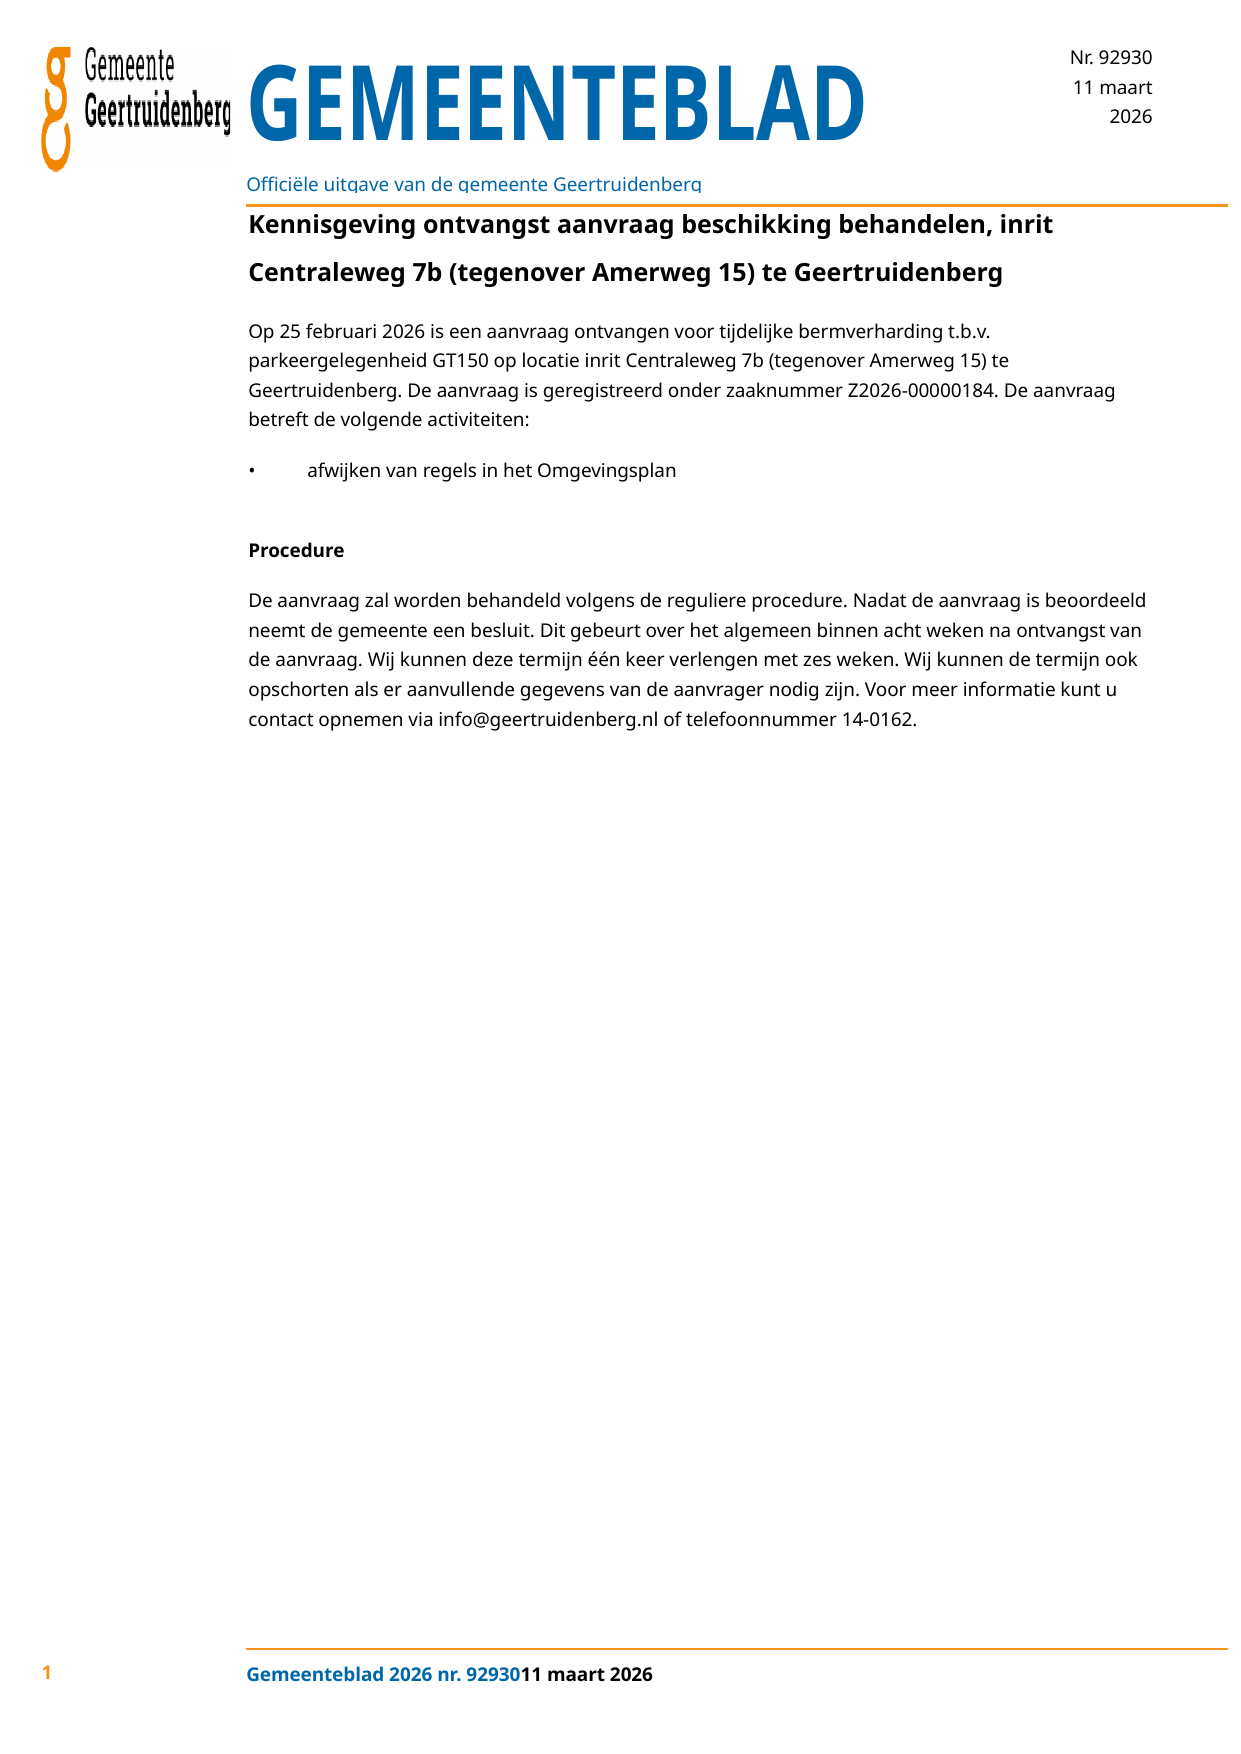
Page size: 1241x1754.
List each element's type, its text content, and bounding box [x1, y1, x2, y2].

picture [41, 47, 231, 172]
text Kennisgeving ontvangst aanvraag beschikking behandelen, inrit Centraleweg 7b (tegenover Amerweg 15) te Geertruidenberg [248, 207, 1152, 288]
list afwijken van regels in het Omgevingsplan [248, 457, 1152, 483]
text Procedure [248, 537, 1152, 563]
text Op 25 februari 2026 is een aanvraag ontvangen voor tijdelijke bermverharding t.b.v. parkeergelegenheid GT150 op locatie inrit Centraleweg 7b (tegenover Amerweg 15) te Geertruidenberg. De aanvraag is geregistreerd onder zaaknummer Z2026-00000184. De aanvraag betreft de volgende activiteiten: [248, 318, 1152, 432]
text De aanvraag zal worden behandeld volgens de reguliere procedure. Nadat de aanvraag is beoordeeld neemt de gemeente een besluit. Dit gebeurt over het algemeen binnen acht weken na ontvangst van de aanvraag. Wij kunnen deze termijn één keer verlengen met zes weken. Wij kunnen de termijn ook opschorten als er aanvullende gegevens van de aanvrager nodig zijn. Voor meer informatie kunt u contact opnemen via info@geertruidenberg.nl of telefoonnummer 14-0162. [248, 587, 1152, 732]
